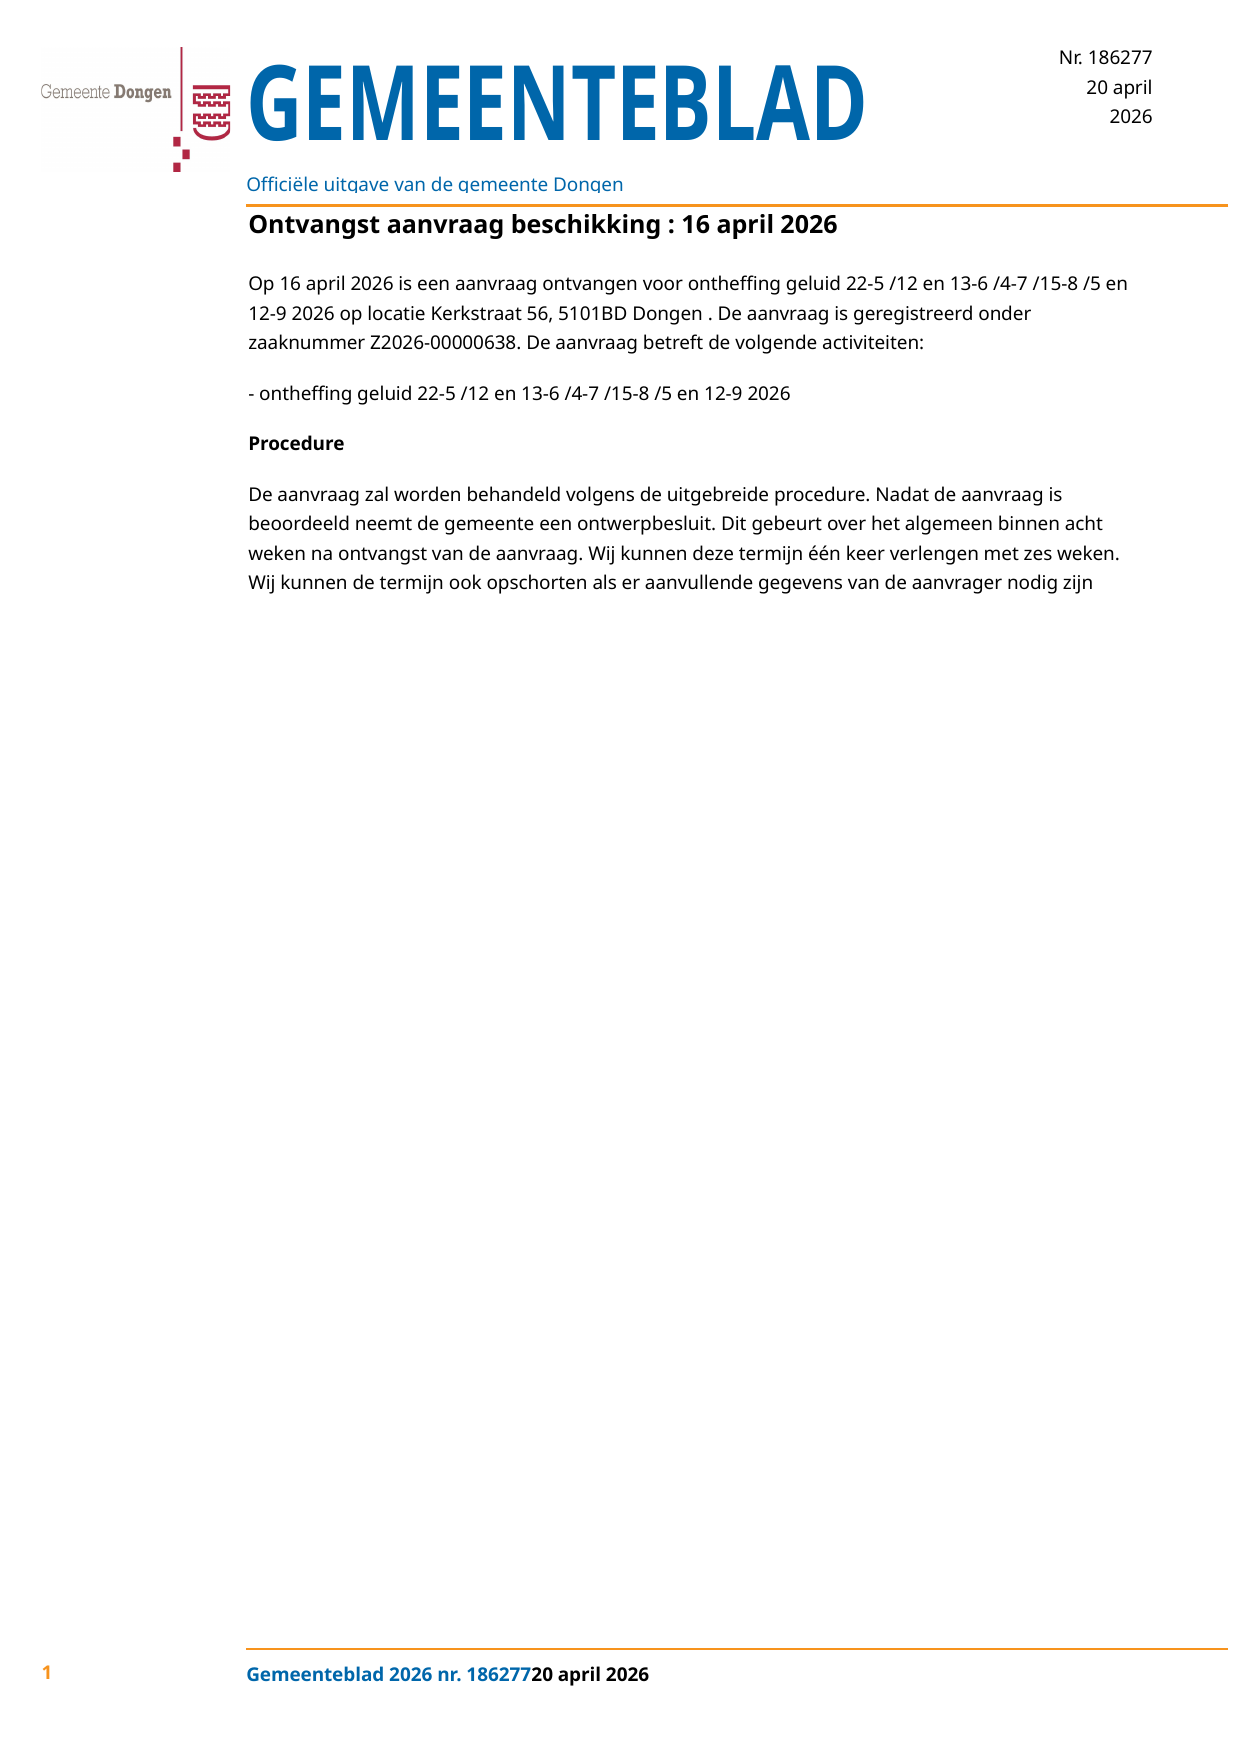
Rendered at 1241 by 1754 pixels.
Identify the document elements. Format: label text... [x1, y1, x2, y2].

text Procedure [248, 430, 1152, 456]
text Op 16 april 2026 is een aanvraag ontvangen voor ontheffing geluid 22-5 /12 en 13-6 /4-7 /15-8 /5 en 12-9 2026 op locatie Kerkstraat 56, 5101BD Dongen . De aanvraag is geregistreerd onder zaaknummer Z2026-00000638. De aanvraag betreft de volgende activiteiten: [248, 270, 1152, 355]
text De aanvraag zal worden behandeld volgens de uitgebreide procedure. Nadat de aanvraag is beoordeeld neemt de gemeente een ontwerpbesluit. Dit gebeurt over het algemeen binnen acht weken na ontvangst van de aanvraag. Wij kunnen deze termijn één keer verlengen met zes weken. Wij kunnen de termijn ook opschorten als er aanvullende gegevens van de aanvrager nodig zijn [248, 481, 1152, 595]
picture [41, 47, 231, 172]
text Ontvangst aanvraag beschikking : 16 april 2026 [248, 207, 1152, 241]
text - ontheffing geluid 22-5 /12 en 13-6 /4-7 /15-8 /5 en 12-9 2026 [248, 380, 1152, 406]
